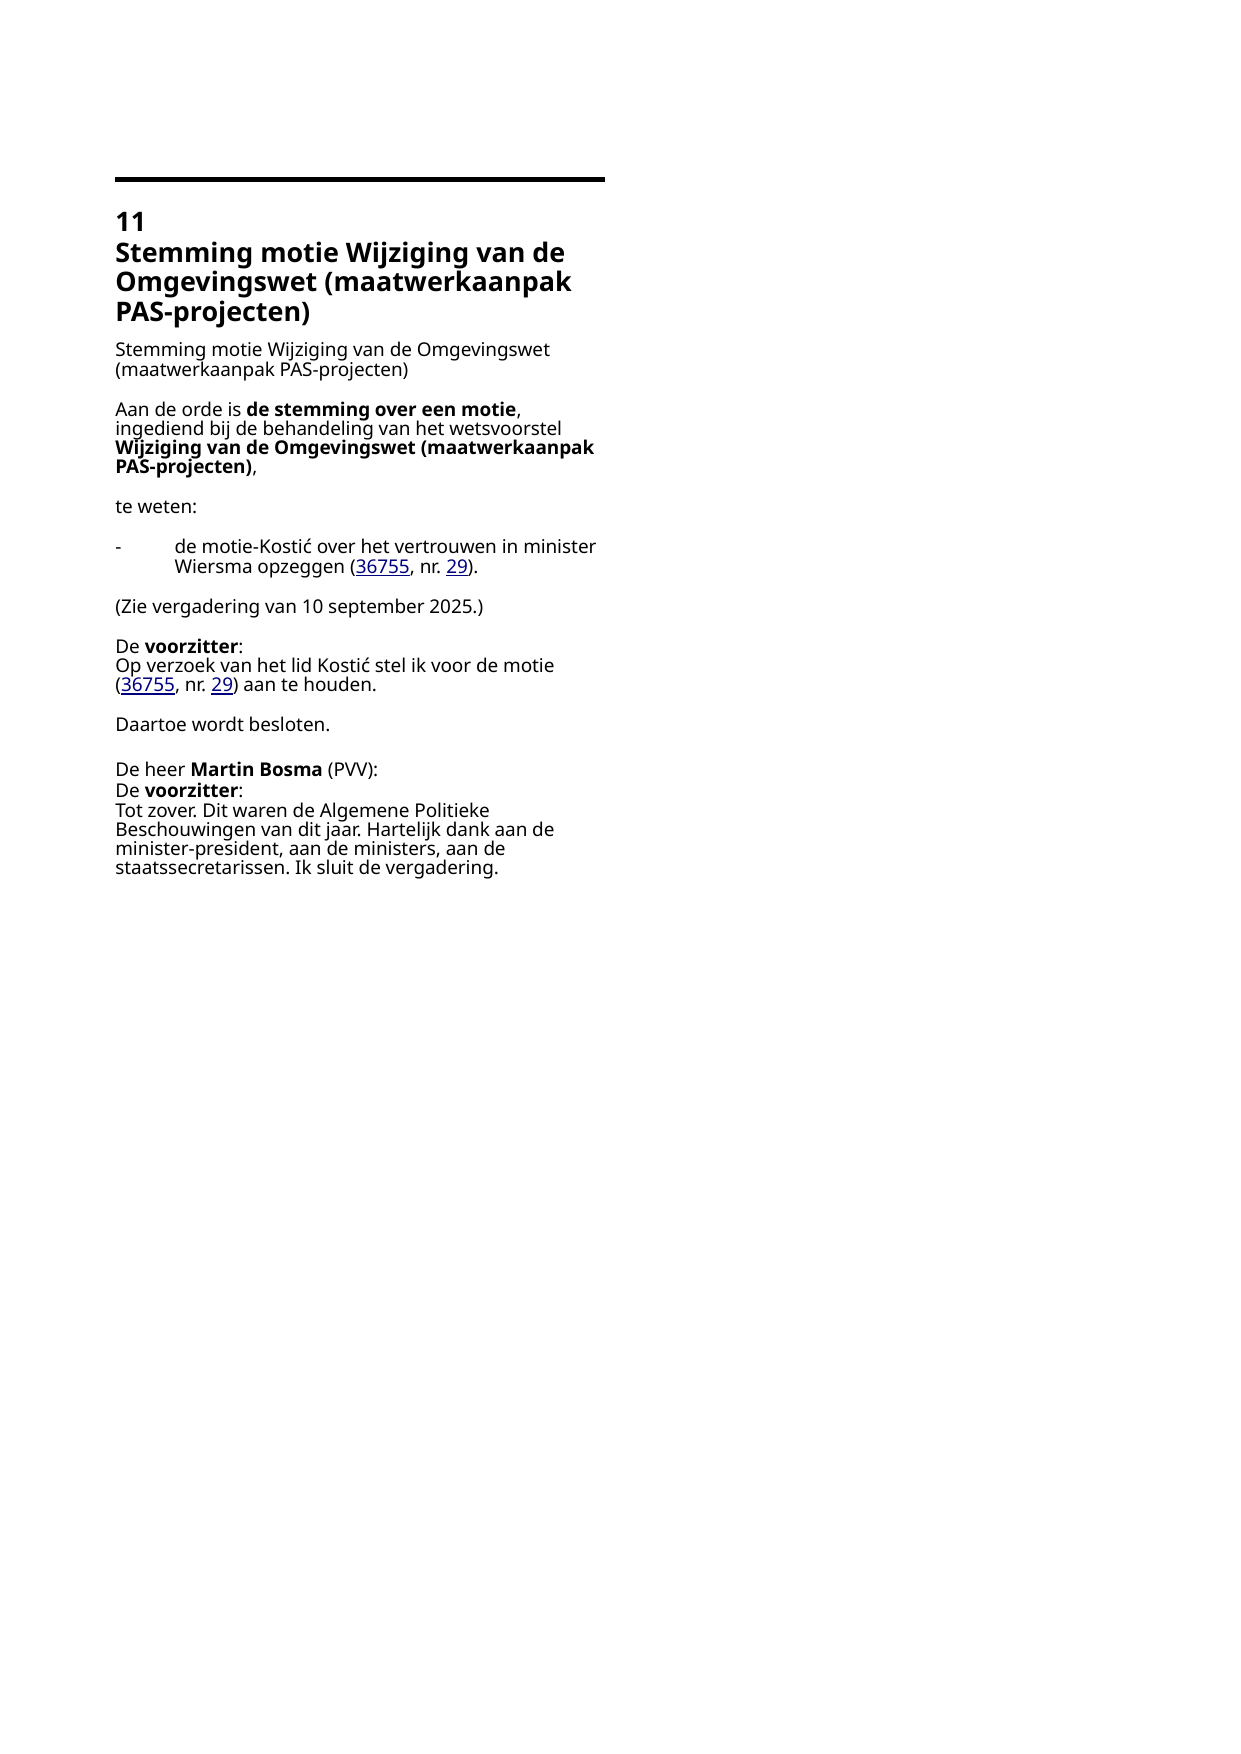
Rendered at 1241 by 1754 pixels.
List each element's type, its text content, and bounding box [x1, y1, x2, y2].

text Tot zover. Dit waren de Algemene Politieke Beschouwingen van dit jaar. Hartelijk dank aan de minister-president, aan de ministers, aan de staatssecretarissen. Ik sluit de vergadering. [115, 802, 605, 879]
list de motie-Kostić over het vertrouwen in minister Wiersma opzeggen (36755, nr. 29). [115, 538, 605, 577]
text Daartoe wordt besloten. [115, 716, 605, 736]
text Op verzoek van het lid Kostić stel ik voor de motie (36755, nr. 29) aan te houden. [115, 657, 605, 696]
text De heer Martin Bosma (PVV): [115, 757, 605, 782]
text Stemming motie Wijziging van de Omgevingswet (maatwerkaanpak PAS-projecten) [115, 239, 605, 341]
text Stemming motie Wijziging van de Omgevingswet (maatwerkaanpak PAS-projecten) [115, 341, 605, 380]
text De voorzitter: [115, 638, 605, 657]
text De voorzitter: [115, 782, 605, 802]
text te weten: [115, 498, 605, 518]
text 11 [115, 203, 605, 239]
text (Zie vergadering van 10 september 2025.) [115, 598, 605, 617]
text Aan de orde is de stemming over een motie, ingediend bij de behandeling van het wetsvoorstel Wijziging van de Omgevingswet (maatwerkaanpak PAS-projecten), [115, 401, 605, 478]
